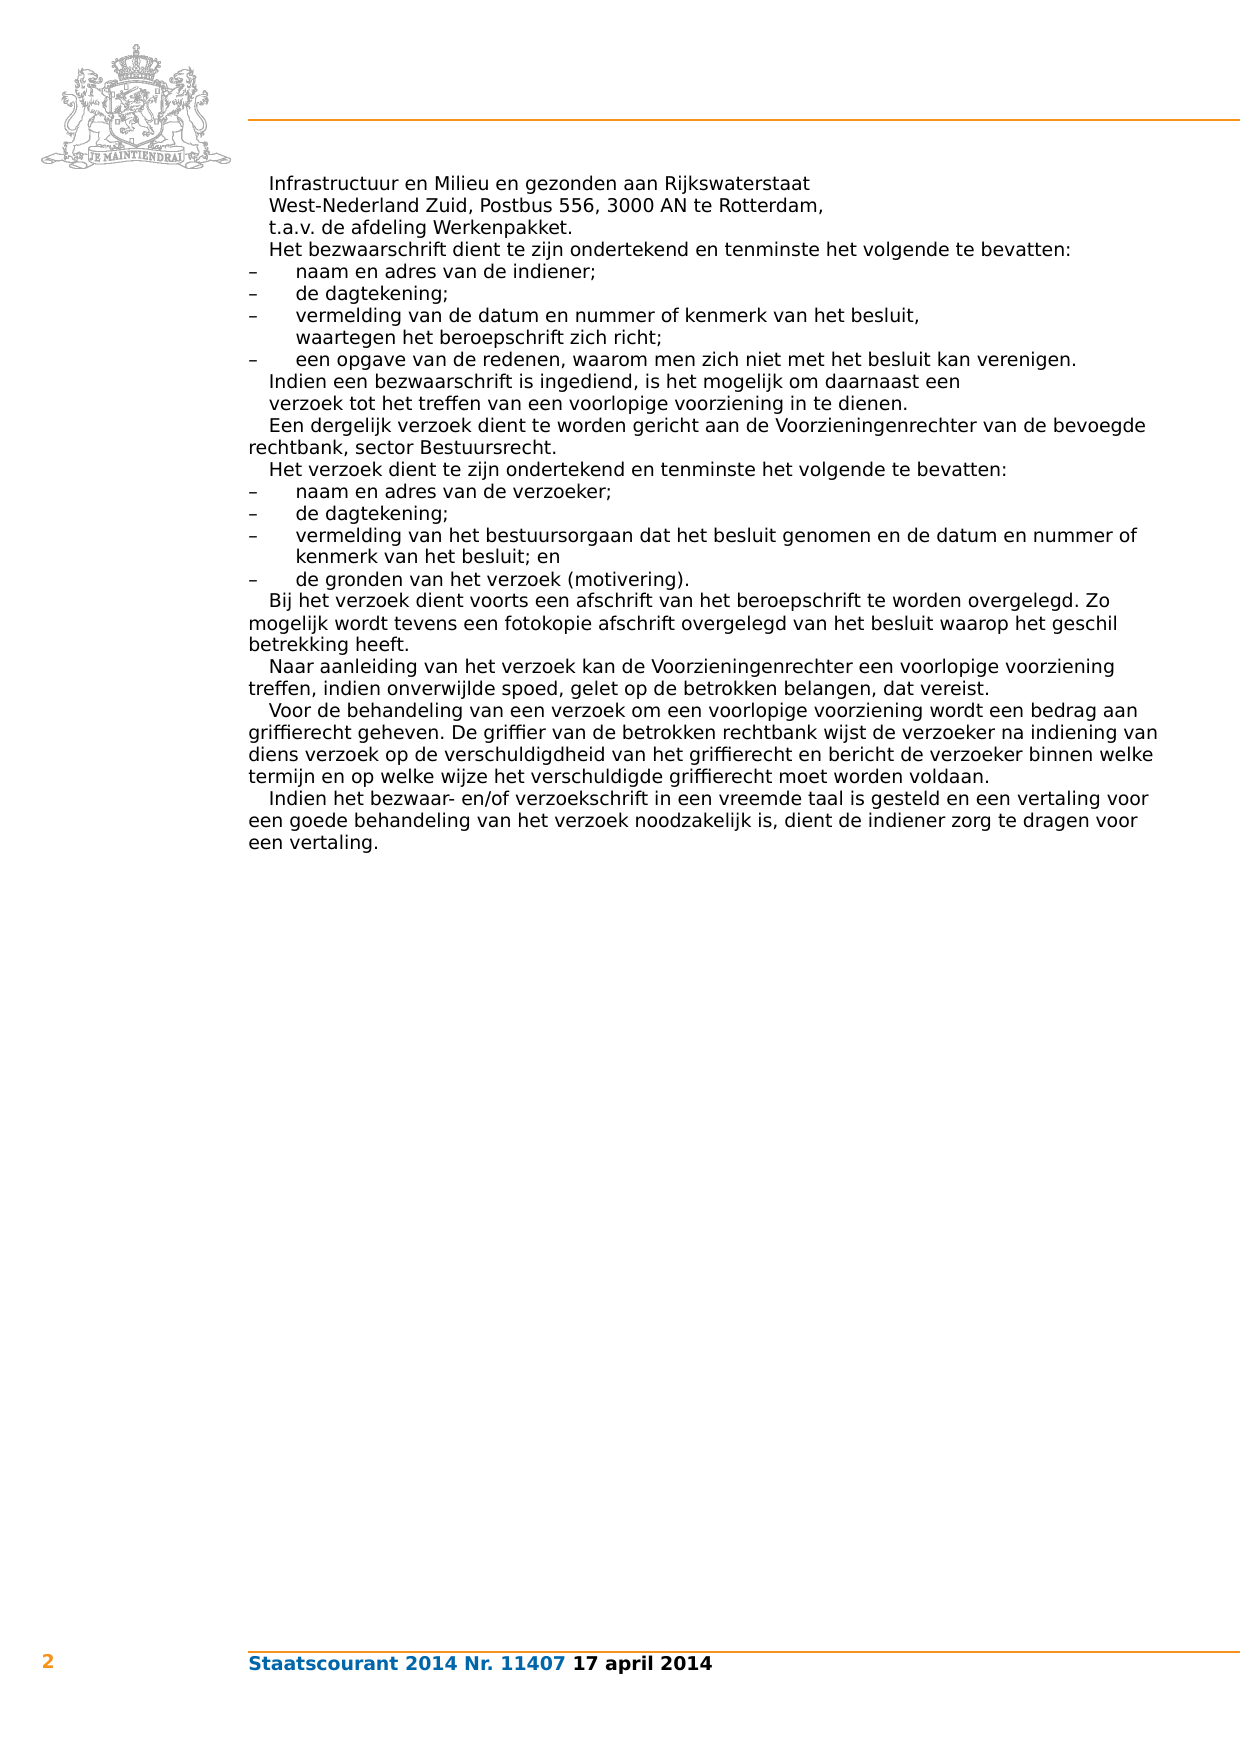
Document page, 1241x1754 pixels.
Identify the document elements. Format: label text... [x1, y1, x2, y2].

list vermelding van het bestuursorgaan dat het besluit genomen en de datum en nummer of kenmerk van het besluit; en [248, 524, 1163, 568]
text t.a.v. de afdeling Werkenpakket. [248, 217, 1163, 239]
list naam en adres van de verzoeker; [248, 481, 1163, 502]
text Naar aanleiding van het verzoek kan de Voorzieningenrechter een voorlopige voorziening treffen, indien onverwijlde spoed, gelet op de betrokken belangen, dat vereist. [248, 656, 1163, 700]
text West-Nederland Zuid, Postbus 556, 3000 AN te Rotterdam, [248, 195, 1163, 217]
text Infrastructuur en Milieu en gezonden aan Rijkswaterstaat [248, 173, 1163, 195]
text Het verzoek dient te zijn ondertekend en tenminste het volgende te bevatten: [248, 458, 1163, 481]
text Voor de behandeling van een verzoek om een voorlopige voorziening wordt een bedrag aan griffierecht geheven. De griffier van de betrokken rechtbank wijst de verzoeker na indiening van diens verzoek op de verschuldigdheid van het griffierecht en bericht de verzoeker binnen welke termijn en op welke wijze het verschuldigde griffierecht moet worden voldaan. [248, 700, 1163, 788]
list waartegen het beroepschrift zich richt; [248, 327, 1163, 349]
list de dagtekening; [248, 283, 1163, 305]
list een opgave van de redenen, waarom men zich niet met het besluit kan verenigen. [248, 349, 1163, 371]
text Het bezwaarschrift dient te zijn ondertekend en tenminste het volgende te bevatten: [248, 239, 1163, 261]
list naam en adres van de indiener; [248, 261, 1163, 283]
text Bij het verzoek dient voorts een afschrift van het beroepschrift te worden overgelegd. Zo mogelijk wordt tevens een fotokopie afschrift overgelegd van het besluit waarop het geschil betrekking heeft. [248, 590, 1163, 656]
list de dagtekening; [248, 502, 1163, 524]
text Een dergelijk verzoek dient te worden gericht aan de Voorzieningenrechter van de bevoegde rechtbank, sector Bestuursrecht. [248, 414, 1163, 458]
text verzoek tot het treffen van een voorlopige voorziening in te dienen. [248, 393, 1163, 414]
text Indien het bezwaar- en/of verzoekschrift in een vreemde taal is gesteld en een vertaling voor een goede behandeling van het verzoek noodzakelijk is, dient de indiener zorg te dragen voor een vertaling. [248, 788, 1163, 854]
list vermelding van de datum en nummer of kenmerk van het besluit, [248, 305, 1163, 327]
list de gronden van het verzoek (motivering). [248, 568, 1163, 590]
picture [41, 44, 231, 169]
text Indien een bezwaarschrift is ingediend, is het mogelijk om daarnaast een [248, 371, 1163, 393]
